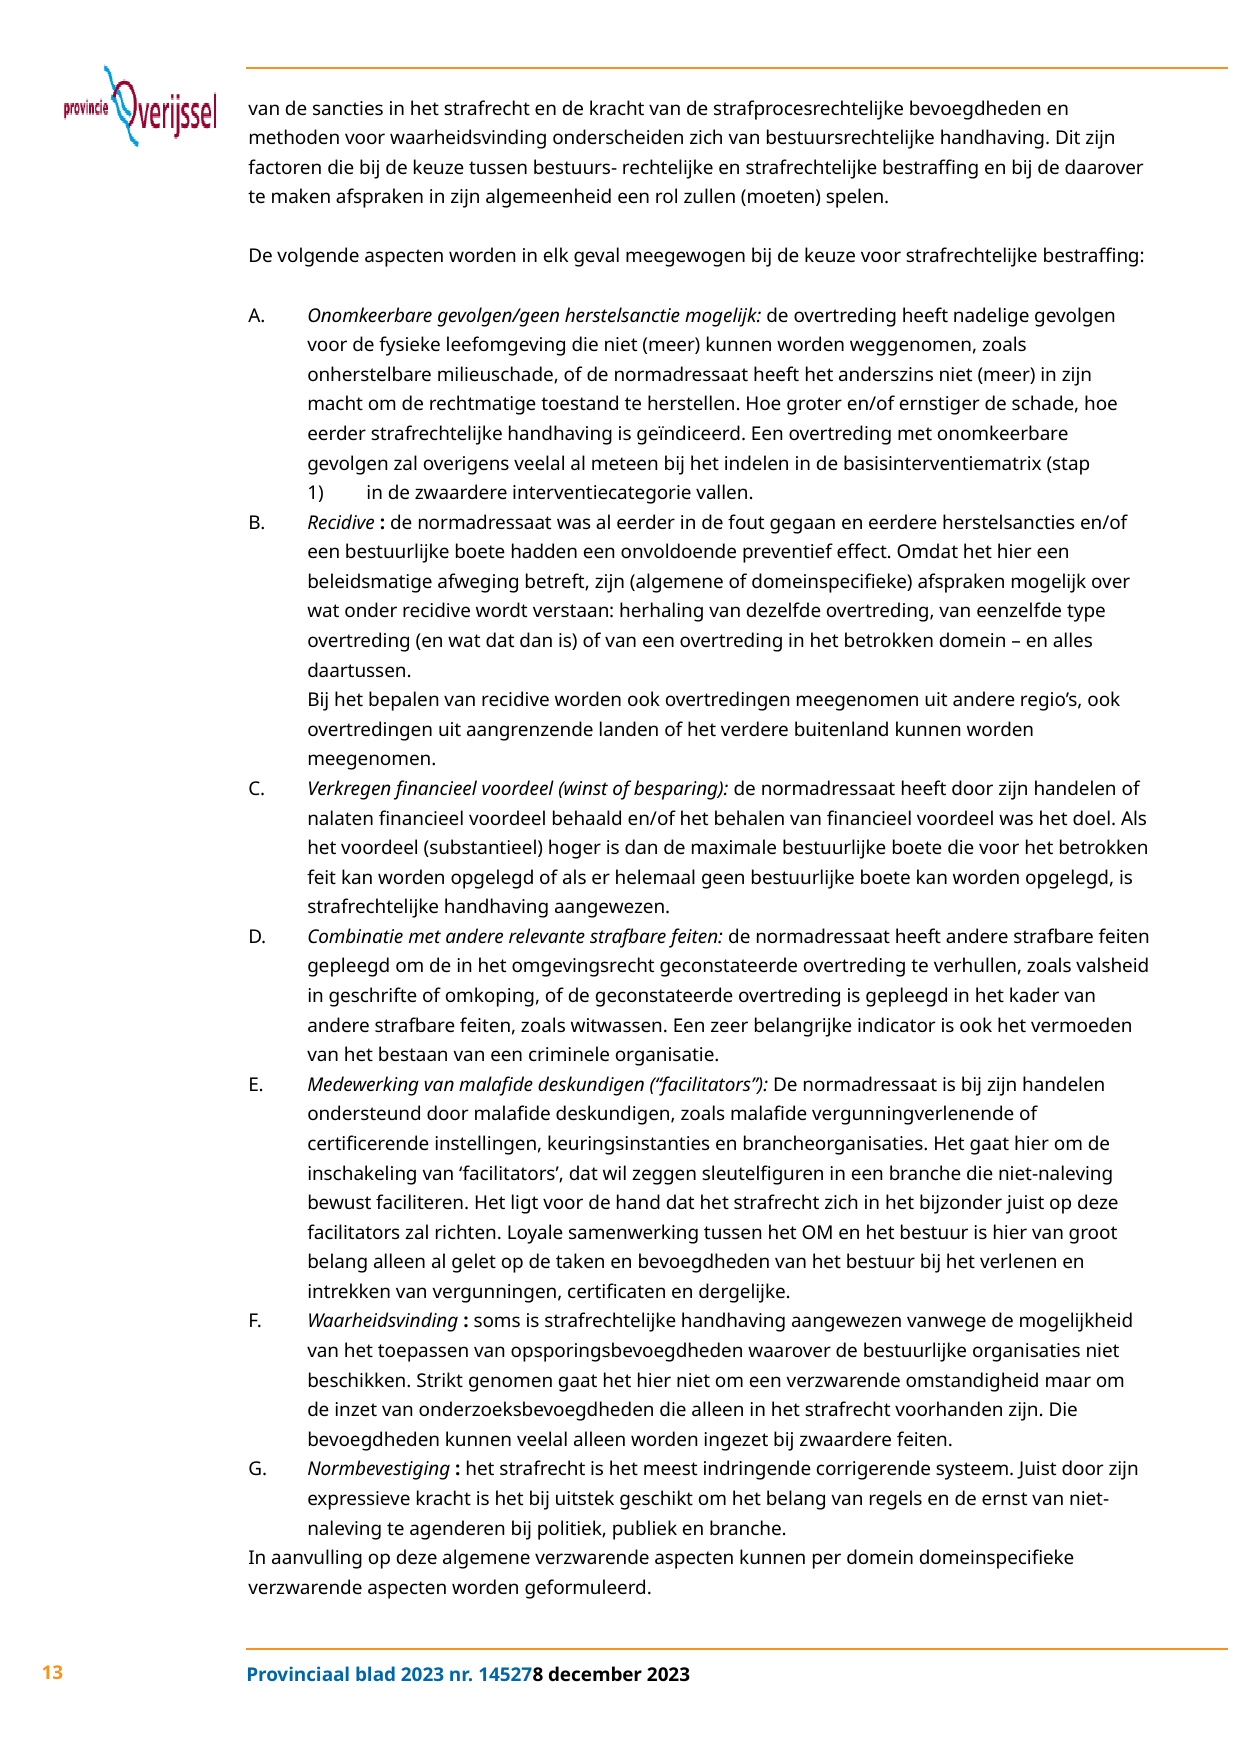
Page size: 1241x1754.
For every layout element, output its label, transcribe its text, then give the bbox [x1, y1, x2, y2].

list Combinatie met andere relevante strafbare feiten: de normadressaat heeft andere strafbare feiten gepleegd om de in het omgevingsrecht geconstateerde overtreding te verhullen, zoals valsheid in geschrifte of omkoping, of de geconstateerde overtreding is gepleegd in het kader van andere strafbare feiten, zoals witwassen. Een zeer belangrijke indicator is ook het vermoeden van het bestaan van een criminele organisatie. [248, 923, 1152, 1067]
list Bij het bepalen van recidive worden ook overtredingen meegenomen uit andere regio’s, ook overtredingen uit aangrenzende landen of het verdere buitenland kunnen worden meegenomen. [248, 686, 1152, 771]
list Waarheidsvinding : soms is strafrechtelijke handhaving aangewezen vanwege de mogelijkheid van het toepassen van opsporingsbevoegdheden waarover de bestuurlijke organisaties niet beschikken. Strikt genomen gaat het hier niet om een verzwarende omstandigheid maar om de inzet van onderzoeksbevoegdheden die alleen in het strafrecht voorhanden zijn. Die bevoegdheden kunnen veelal alleen worden ingezet bij zwaardere feiten. [248, 1308, 1152, 1452]
list Verkregen financieel voordeel (winst of besparing): de normadressaat heeft door zijn handelen of nalaten financieel voordeel behaald en/of het behalen van financieel voordeel was het doel. Als het voordeel (substantieel) hoger is dan de maximale bestuurlijke boete die voor het betrokken feit kan worden opgelegd of als er helemaal geen bestuurlijke boete kan worden opgelegd, is strafrechtelijke handhaving aangewezen. [248, 775, 1152, 919]
picture [41, 47, 231, 172]
text van de sancties in het strafrecht en de kracht van de strafprocesrechtelijke bevoegdheden en methoden voor waarheidsvinding onderscheiden zich van bestuursrechtelijke handhaving. Dit zijn factoren die bij de keuze tussen bestuurs- rechtelijke en strafrechtelijke bestraffing en bij de daarover te maken afspraken in zijn algemeenheid een rol zullen (moeten) spelen. [248, 95, 1152, 209]
text De volgende aspecten worden in elk geval meegewogen bij de keuze voor strafrechtelijke bestraffing: [248, 243, 1152, 268]
text In aanvulling op deze algemene verzwarende aspecten kunnen per domein domeinspecifieke verzwarende aspecten worden geformuleerd. [248, 1544, 1152, 1600]
list Onomkeerbare gevolgen/geen herstelsanctie mogelijk: de overtreding heeft nadelige gevolgen voor de fysieke leefomgeving die niet (meer) kunnen worden weggenomen, zoals onherstelbare milieuschade, of de normadressaat heeft het anderszins niet (meer) in zijn macht om de rechtmatige toestand te herstellen. Hoe groter en/of ernstiger de schade, hoe eerder strafrechtelijke handhaving is geïndiceerd. Een overtreding met onomkeerbare gevolgen zal overigens veelal al meteen bij het indelen in de basisinterventiematrix (stap [248, 302, 1152, 476]
list Recidive : de normadressaat was al eerder in de fout gegaan en eerdere herstelsancties en/of een bestuurlijke boete hadden een onvoldoende preventief effect. Omdat het hier een beleidsmatige afweging betreft, zijn (algemene of domeinspecifieke) afspraken mogelijk over wat onder recidive wordt verstaan: herhaling van dezelfde overtreding, van eenzelfde type overtreding (en wat dat dan is) of van een overtreding in het betrokken domein – en alles daartussen. [248, 509, 1152, 683]
list in de zwaardere interventiecategorie vallen. [307, 479, 1152, 505]
list Medewerking van malafide deskundigen (“facilitators”): De normadressaat is bij zijn handelen ondersteund door malafide deskundigen, zoals malafide vergunningverlenende of certificerende instellingen, keuringsinstanties en brancheorganisaties. Het gaat hier om de inschakeling van ‘facilitators’, dat wil zeggen sleutelfiguren in een branche die niet-naleving bewust faciliteren. Het ligt voor de hand dat het strafrecht zich in het bijzonder juist op deze facilitators zal richten. Loyale samenwerking tussen het OM en het bestuur is hier van groot belang alleen al gelet op de taken en bevoegdheden van het bestuur bij het verlenen en intrekken van vergunningen, certificaten en dergelijke. [248, 1071, 1152, 1304]
list Normbevestiging : het strafrecht is het meest indringende corrigerende systeem. Juist door zijn expressieve kracht is het bij uitstek geschikt om het belang van regels en de ernst van niet-naleving te agenderen bij politiek, publiek en branche. [248, 1456, 1152, 1541]
